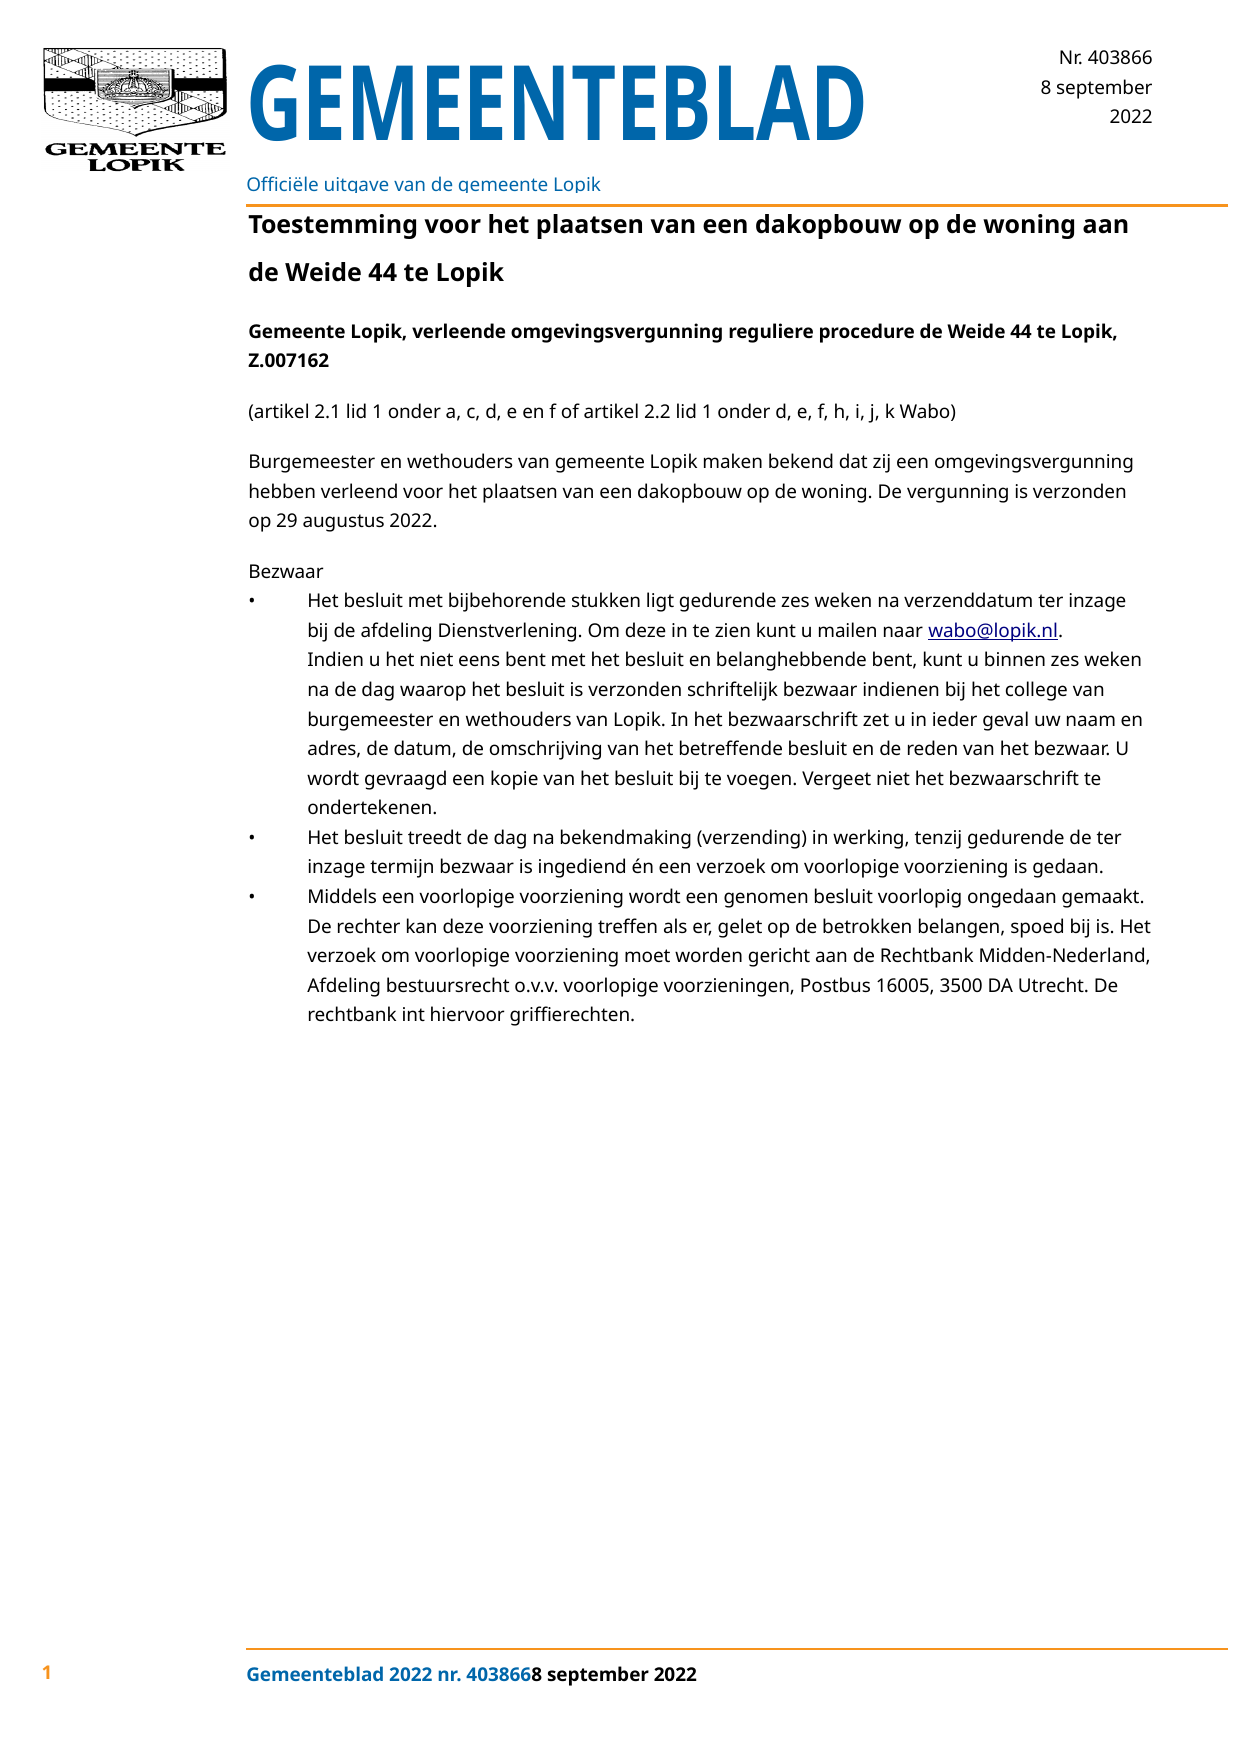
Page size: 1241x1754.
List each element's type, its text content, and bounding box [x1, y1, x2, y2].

text Burgemeester en wethouders van gemeente Lopik maken bekend dat zij een omgevingsvergunning hebben verleend voor het plaatsen van een dakopbouw op de woning. De vergunning is verzonden op 29 augustus 2022. [248, 448, 1152, 533]
list Het besluit met bijbehorende stukken ligt gedurende zes weken na verzenddatum ter inzage bij de afdeling Dienstverlening. Om deze in te zien kunt u mailen naar wabo@lopik.nl. [248, 587, 1152, 643]
picture [41, 47, 231, 172]
list Middels een voorlopige voorziening wordt een genomen besluit voorlopig ongedaan gemaakt. De rechter kan deze voorziening treffen als er, gelet op de betrokken belangen, spoed bij is. Het verzoek om voorlopige voorziening moet worden gericht aan de Rechtbank Midden-Nederland, Afdeling bestuursrecht o.v.v. voorlopige voorzieningen, Postbus 16005, 3500 DA Utrecht. De rechtbank int hiervoor griffierechten. [248, 883, 1152, 1027]
list Het besluit treedt de dag na bekendmaking (verzending) in werking, tenzij gedurende de ter inzage termijn bezwaar is ingediend én een verzoek om voorlopige voorziening is gedaan. [248, 824, 1152, 879]
text Bezwaar [248, 558, 1152, 584]
text (artikel 2.1 lid 1 onder a, c, d, e en f of artikel 2.2 lid 1 onder d, e, f, h, i, j, k Wabo) [248, 398, 1152, 424]
text Gemeente Lopik, verleende omgevingsvergunning reguliere procedure de Weide 44 te Lopik, Z.007162 [248, 318, 1152, 373]
text Toestemming voor het plaatsen van een dakopbouw op de woning aan de Weide 44 te Lopik [248, 207, 1152, 288]
list Indien u het niet eens bent met het besluit en belanghebbende bent, kunt u binnen zes weken na de dag waarop het besluit is verzonden schriftelijk bezwaar indienen bij het college van burgemeester en wethouders van Lopik. In het bezwaarschrift zet u in ieder geval uw naam en adres, de datum, de omschrijving van het betreffende besluit en de reden van het bezwaar. U wordt gevraagd een kopie van het besluit bij te voegen. Vergeet niet het bezwaarschrift te ondertekenen. [248, 647, 1152, 820]
